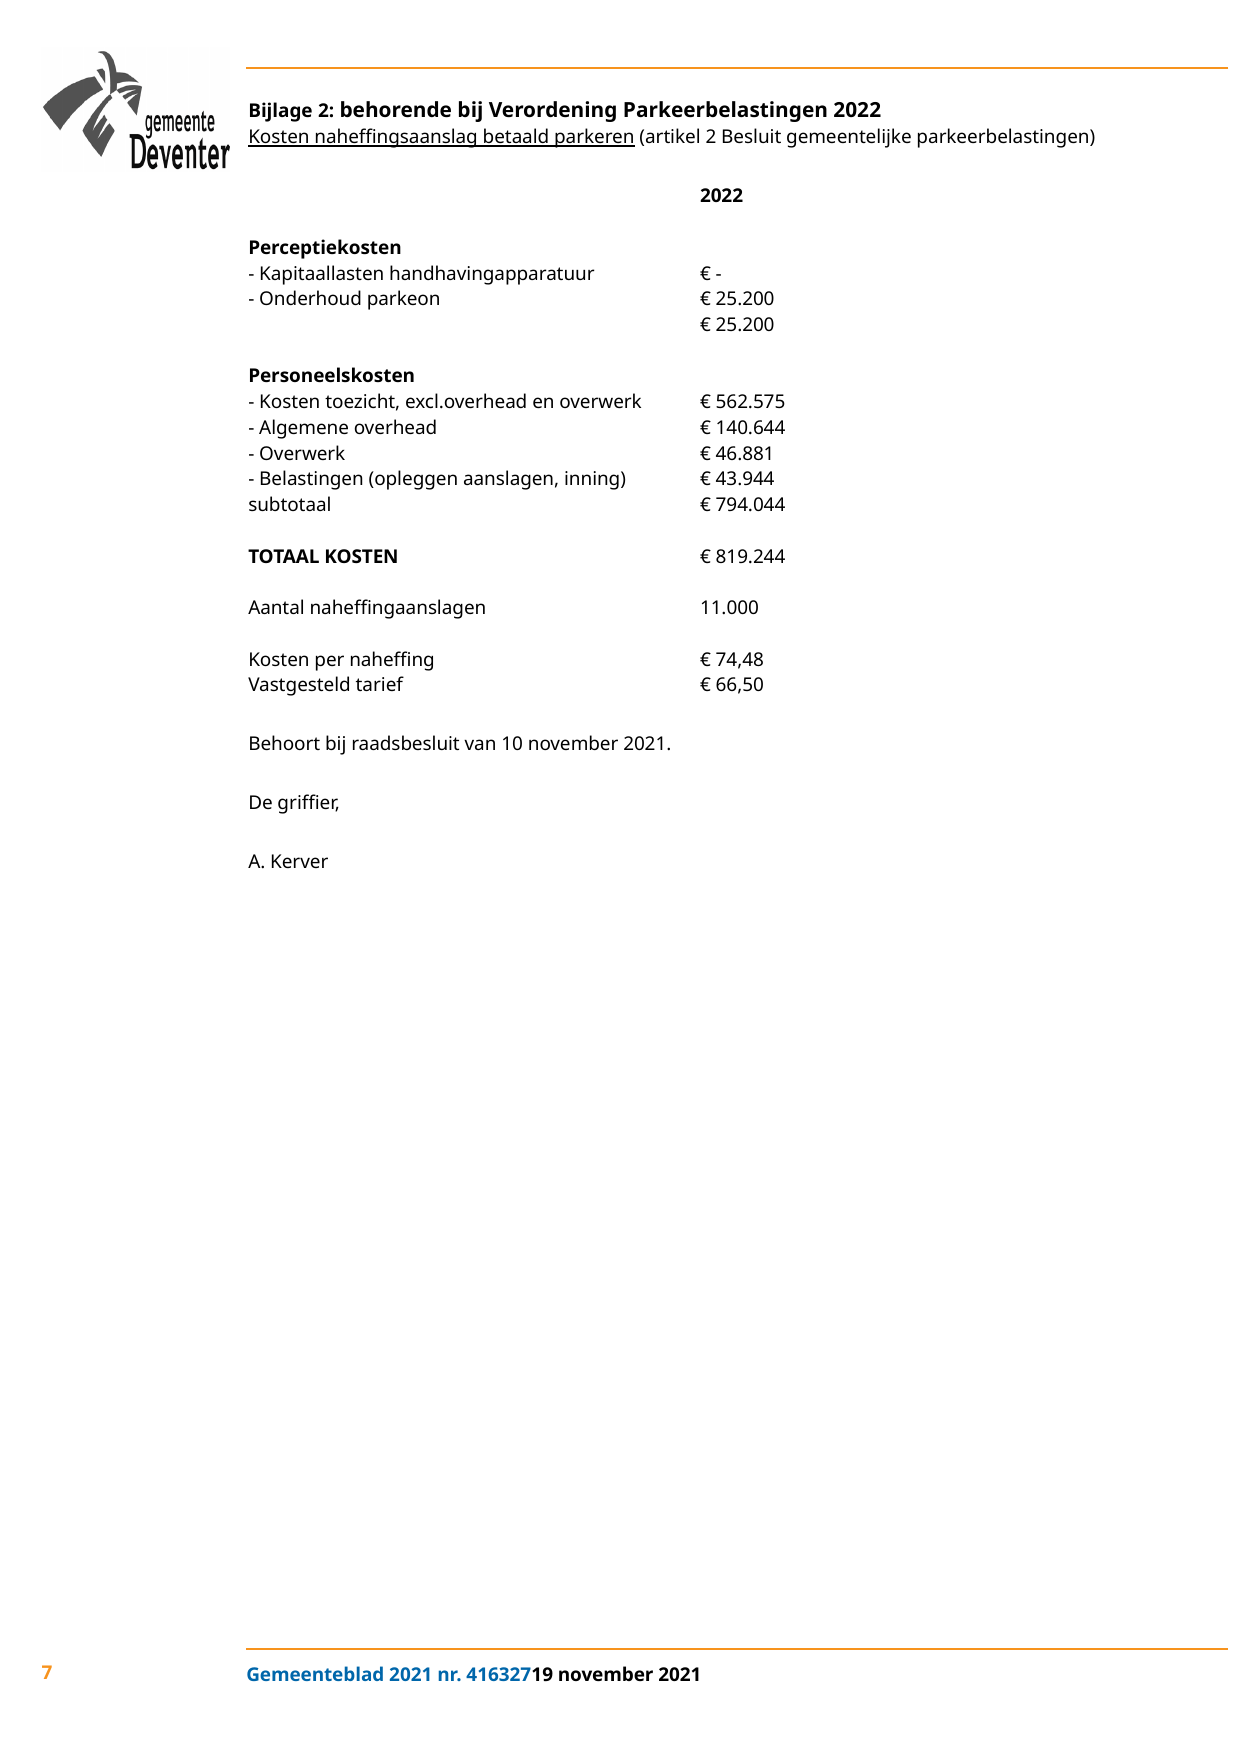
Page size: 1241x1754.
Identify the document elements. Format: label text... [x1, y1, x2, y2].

table_cell € 140.644 [700, 414, 1152, 440]
table_cell € 794.044 [700, 491, 1152, 517]
table_cell Aantal naheffingaanslagen [248, 594, 700, 620]
table_cell Kosten per naheffing [248, 646, 700, 671]
table_cell - Overwerk [248, 440, 700, 466]
table_cell [248, 517, 700, 543]
text Behoort bij raadsbesluit van 10 november 2021. [248, 730, 1152, 756]
table_cell [700, 337, 1152, 363]
table_cell - Onderhoud parkeon [248, 286, 700, 311]
text De griffier, [248, 789, 1152, 815]
table_cell Perceptiekosten [248, 234, 700, 260]
table_cell € 562.575 [700, 389, 1152, 414]
table_cell [700, 620, 1152, 646]
table_cell € 66,50 [700, 671, 1152, 697]
table_cell 11.000 [700, 594, 1152, 620]
table_cell [248, 620, 700, 646]
table_cell - Algemene overhead [248, 414, 700, 440]
table_cell - Belastingen (opleggen aanslagen, inning) [248, 466, 700, 491]
table_cell [248, 337, 700, 363]
table_cell - Kosten toezicht, excl.overhead en overwerk [248, 389, 700, 414]
text A. Kerver [248, 848, 1152, 874]
table_cell € 46.881 [700, 440, 1152, 466]
table_cell [700, 569, 1152, 594]
table_cell € 25.200 [700, 311, 1152, 337]
table_cell € 74,48 [700, 646, 1152, 671]
text Kosten naheffingsaanslag betaald parkeren (artikel 2 Besluit gemeentelijke parkeerbelastingen) [248, 123, 1152, 149]
table_cell € 25.200 [700, 286, 1152, 311]
table_cell Personeelskosten [248, 363, 700, 388]
table_header 2022 [700, 183, 1152, 208]
table_cell [700, 363, 1152, 388]
table_cell Vastgesteld tarief [248, 671, 700, 697]
table_cell [248, 311, 700, 337]
table_cell [700, 208, 1152, 234]
table_cell [700, 517, 1152, 543]
text Bijlage 2: behorende bij Verordening Parkeerbelastingen 2022 [248, 95, 1152, 123]
table_cell € 819.244 [700, 543, 1152, 568]
table_cell [700, 234, 1152, 260]
table_cell [248, 569, 700, 594]
table_header [248, 183, 700, 208]
picture [41, 47, 231, 172]
table_cell subtotaal [248, 491, 700, 517]
table_cell TOTAAL KOSTEN [248, 543, 700, 568]
table_cell - Kapitaallasten handhavingapparatuur [248, 260, 700, 286]
table_cell € 43.944 [700, 466, 1152, 491]
table_cell € - [700, 260, 1152, 286]
table_cell [248, 208, 700, 234]
